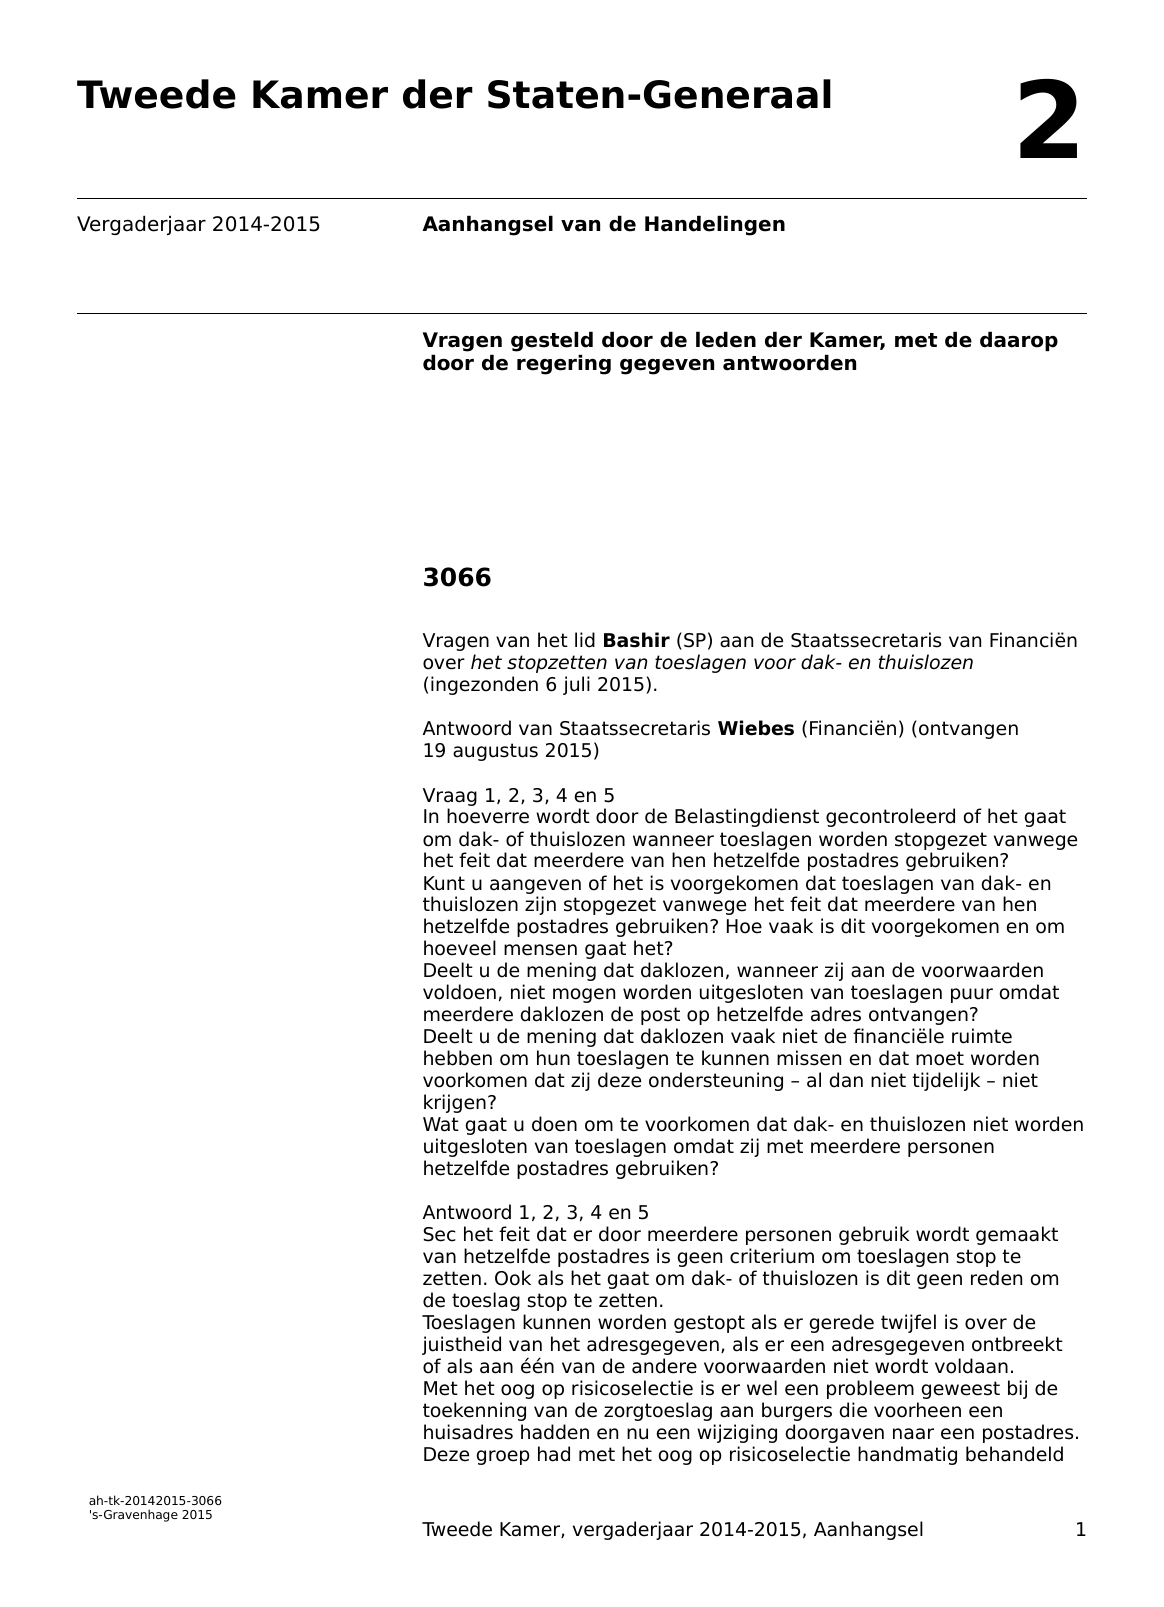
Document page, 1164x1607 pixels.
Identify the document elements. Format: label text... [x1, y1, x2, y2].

table_cell Aanhangsel van de Handelingen [422, 199, 1087, 313]
text Sec het feit dat er door meerdere personen gebruik wordt gemaakt van hetzelfde postadres is geen criterium om toeslagen stop te zetten. Ook als het gaat om dak- of thuislozen is dit geen reden om de toeslag stop te zetten. [422, 1224, 1087, 1312]
text Wat gaat u doen om te voorkomen dat dak- en thuislozen niet worden uitgesloten van toeslagen omdat zij met meerdere personen hetzelfde postadres gebruiken? [422, 1114, 1087, 1180]
text In hoeverre wordt door de Belastingdienst gecontroleerd of het gaat om dak- of thuislozen wanneer toeslagen worden stopgezet vanwege het feit dat meerdere van hen hetzelfde postadres gebruiken? [422, 806, 1087, 872]
text Antwoord van Staatssecretaris Wiebes (Financiën) (ontvangen 19 augustus 2015) [422, 718, 1087, 762]
text Vragen van het lid Bashir (SP) aan de Staatssecretaris van Financiën over het stopzetten van toeslagen voor dak- en thuislozen (ingezonden 6 juli 2015). [422, 630, 1087, 696]
table_header Tweede Kamer der Staten-Generaal [77, 59, 886, 198]
table_cell Vragen gesteld door de leden der Kamer, met de daarop door de regering gegeven antwoorden [422, 314, 1087, 375]
table_header 2 [886, 59, 1087, 198]
text Antwoord 1, 2, 3, 4 en 5 [422, 1202, 1087, 1224]
text 's-Gravenhage 2015 [88, 1508, 323, 1522]
text Deelt u de mening dat daklozen, wanneer zij aan de voorwaarden voldoen, niet mogen worden uitgesloten van toeslagen puur omdat meerdere daklozen de post op hetzelfde adres ontvangen? [422, 960, 1087, 1026]
text 3066 [422, 563, 1087, 592]
text ah-tk-20142015-3066 [88, 1494, 323, 1508]
text Toeslagen kunnen worden gestopt als er gerede twijfel is over de juistheid van het adresgegeven, als er een adresgegeven ontbreekt of als aan één van de andere voorwaarden niet wordt voldaan. [422, 1312, 1087, 1378]
text Vraag 1, 2, 3, 4 en 5 [422, 784, 1087, 806]
text Met het oog op risicoselectie is er wel een probleem geweest bij de toekenning van de zorgtoeslag aan burgers die voorheen een huisadres hadden en nu een wijziging doorgaven naar een postadres. Deze groep had met het oog op risicoselectie handmatig behandeld [422, 1378, 1087, 1466]
table_cell Vergaderjaar 2014-2015 [77, 199, 422, 313]
text Deelt u de mening dat daklozen vaak niet de financiële ruimte hebben om hun toeslagen te kunnen missen en dat moet worden voorkomen dat zij deze ondersteuning – al dan niet tijdelijk – niet krijgen? [422, 1026, 1087, 1114]
text Kunt u aangeven of het is voorgekomen dat toeslagen van dak- en thuislozen zijn stopgezet vanwege het feit dat meerdere van hen hetzelfde postadres gebruiken? Hoe vaak is dit voorgekomen en om hoeveel mensen gaat het? [422, 872, 1087, 960]
table_cell [77, 314, 422, 375]
